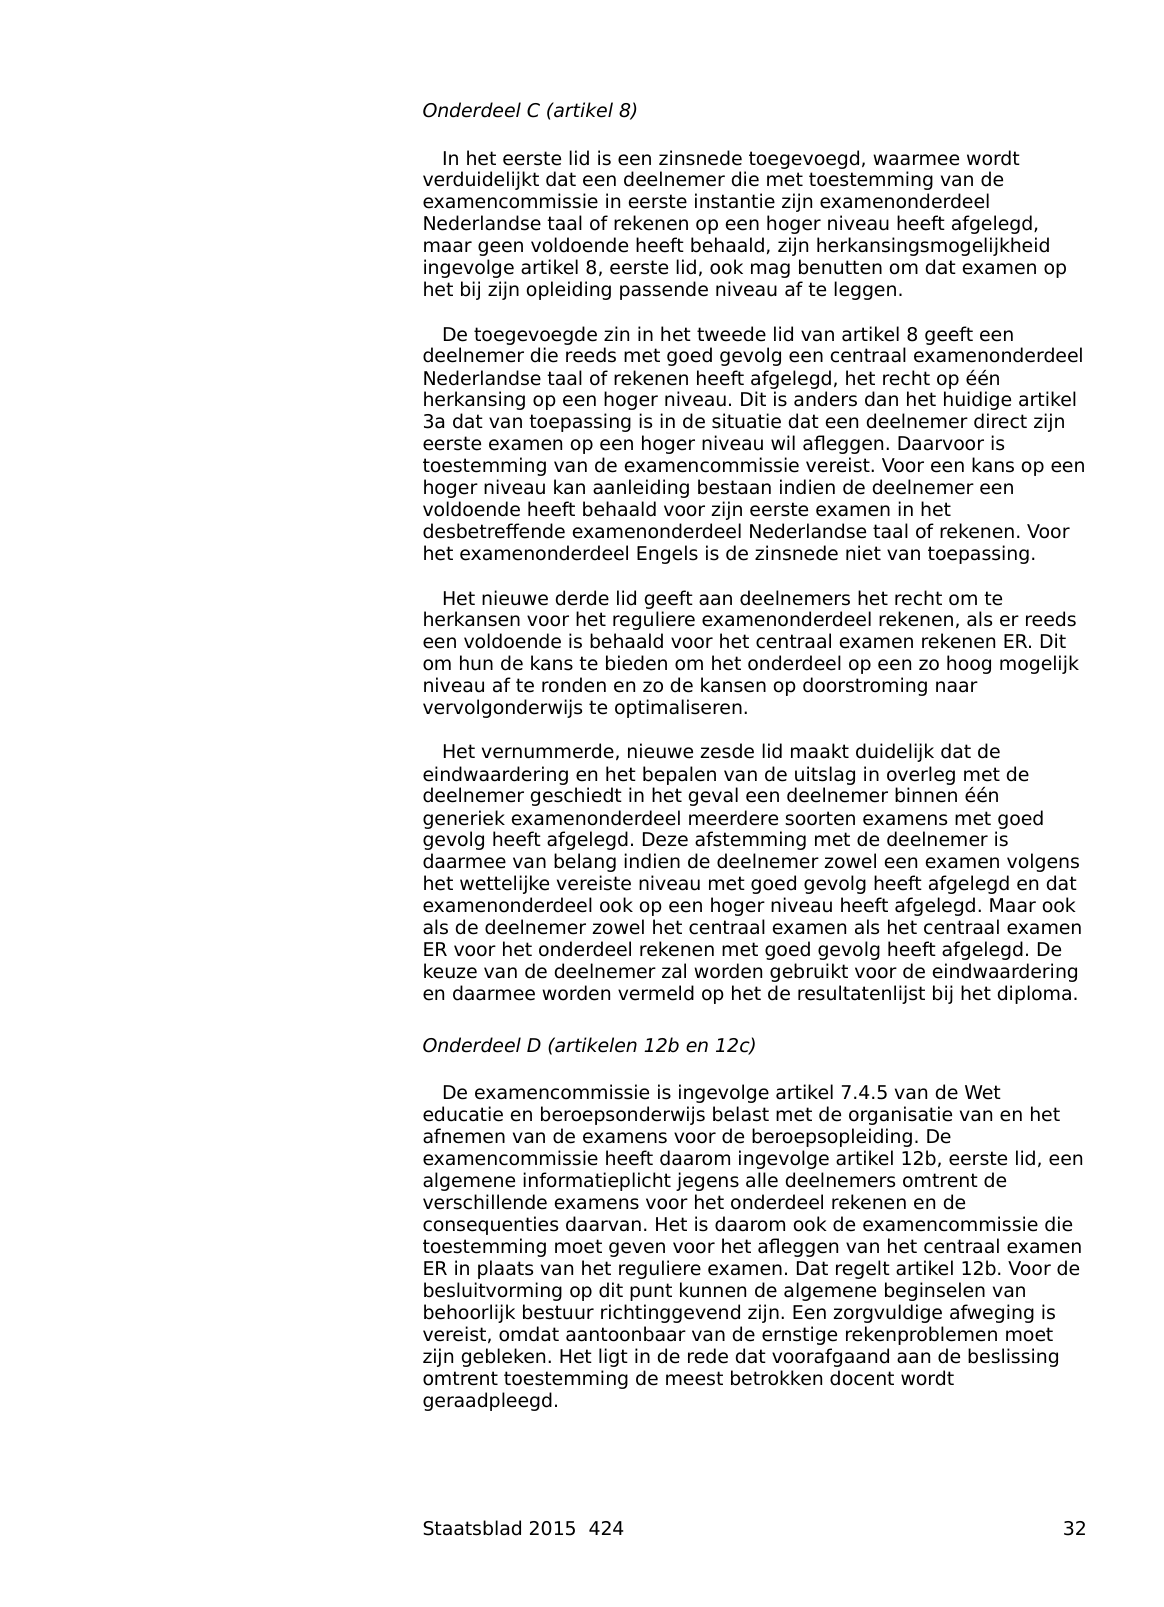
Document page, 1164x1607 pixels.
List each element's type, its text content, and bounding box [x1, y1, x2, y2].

text In het eerste lid is een zinsnede toegevoegd, waarmee wordt verduidelijkt dat een deelnemer die met toestemming van de examencommissie in eerste instantie zijn examenonderdeel Nederlandse taal of rekenen op een hoger niveau heeft afgelegd, maar geen voldoende heeft behaald, zijn herkansingsmogelijkheid ingevolge artikel 8, eerste lid, ook mag benutten om dat examen op het bij zijn opleiding passende niveau af te leggen. [422, 147, 1087, 301]
subtitle Onderdeel C (artikel 8) [422, 100, 1087, 122]
text Het vernummerde, nieuwe zesde lid maakt duidelijk dat de eindwaardering en het bepalen van de uitslag in overleg met de deelnemer geschiedt in het geval een deelnemer binnen één generiek examenonderdeel meerdere soorten examens met goed gevolg heeft afgelegd. Deze afstemming met de deelnemer is daarmee van belang indien de deelnemer zowel een examen volgens het wettelijke vereiste niveau met goed gevolg heeft afgelegd en dat examenonderdeel ook op een hoger niveau heeft afgelegd. Maar ook als de deelnemer zowel het centraal examen als het centraal examen ER voor het onderdeel rekenen met goed gevolg heeft afgelegd. De keuze van de deelnemer zal worden gebruikt voor de eindwaardering en daarmee worden vermeld op het de resultatenlijst bij het diploma. [422, 741, 1087, 1005]
subtitle Onderdeel D (artikelen 12b en 12c) [422, 1035, 1087, 1057]
text De examencommissie is ingevolge artikel 7.4.5 van de Wet educatie en beroepsonderwijs belast met de organisatie van en het afnemen van de examens voor de beroepsopleiding. De examencommissie heeft daarom ingevolge artikel 12b, eerste lid, een algemene informatieplicht jegens alle deelnemers omtrent de verschillende examens voor het onderdeel rekenen en de consequenties daarvan. Het is daarom ook de examencommissie die toestemming moet geven voor het afleggen van het centraal examen ER in plaats van het reguliere examen. Dat regelt artikel 12b. Voor de besluitvorming op dit punt kunnen de algemene beginselen van behoorlijk bestuur richtinggevend zijn. Een zorgvuldige afweging is vereist, omdat aantoonbaar van de ernstige rekenproblemen moet zijn gebleken. Het ligt in de rede dat voorafgaand aan de beslissing omtrent toestemming de meest betrokken docent wordt geraadpleegd. [422, 1082, 1087, 1412]
text De toegevoegde zin in het tweede lid van artikel 8 geeft een deelnemer die reeds met goed gevolg een centraal examenonderdeel Nederlandse taal of rekenen heeft afgelegd, het recht op één herkansing op een hoger niveau. Dit is anders dan het huidige artikel 3a dat van toepassing is in de situatie dat een deelnemer direct zijn eerste examen op een hoger niveau wil afleggen. Daarvoor is toestemming van de examencommissie vereist. Voor een kans op een hoger niveau kan aanleiding bestaan indien de deelnemer een voldoende heeft behaald voor zijn eerste examen in het desbetreffende examenonderdeel Nederlandse taal of rekenen. Voor het examenonderdeel Engels is de zinsnede niet van toepassing. [422, 323, 1087, 565]
text Het nieuwe derde lid geeft aan deelnemers het recht om te herkansen voor het reguliere examenonderdeel rekenen, als er reeds een voldoende is behaald voor het centraal examen rekenen ER. Dit om hun de kans te bieden om het onderdeel op een zo hoog mogelijk niveau af te ronden en zo de kansen op doorstroming naar vervolgonderwijs te optimaliseren. [422, 587, 1087, 719]
